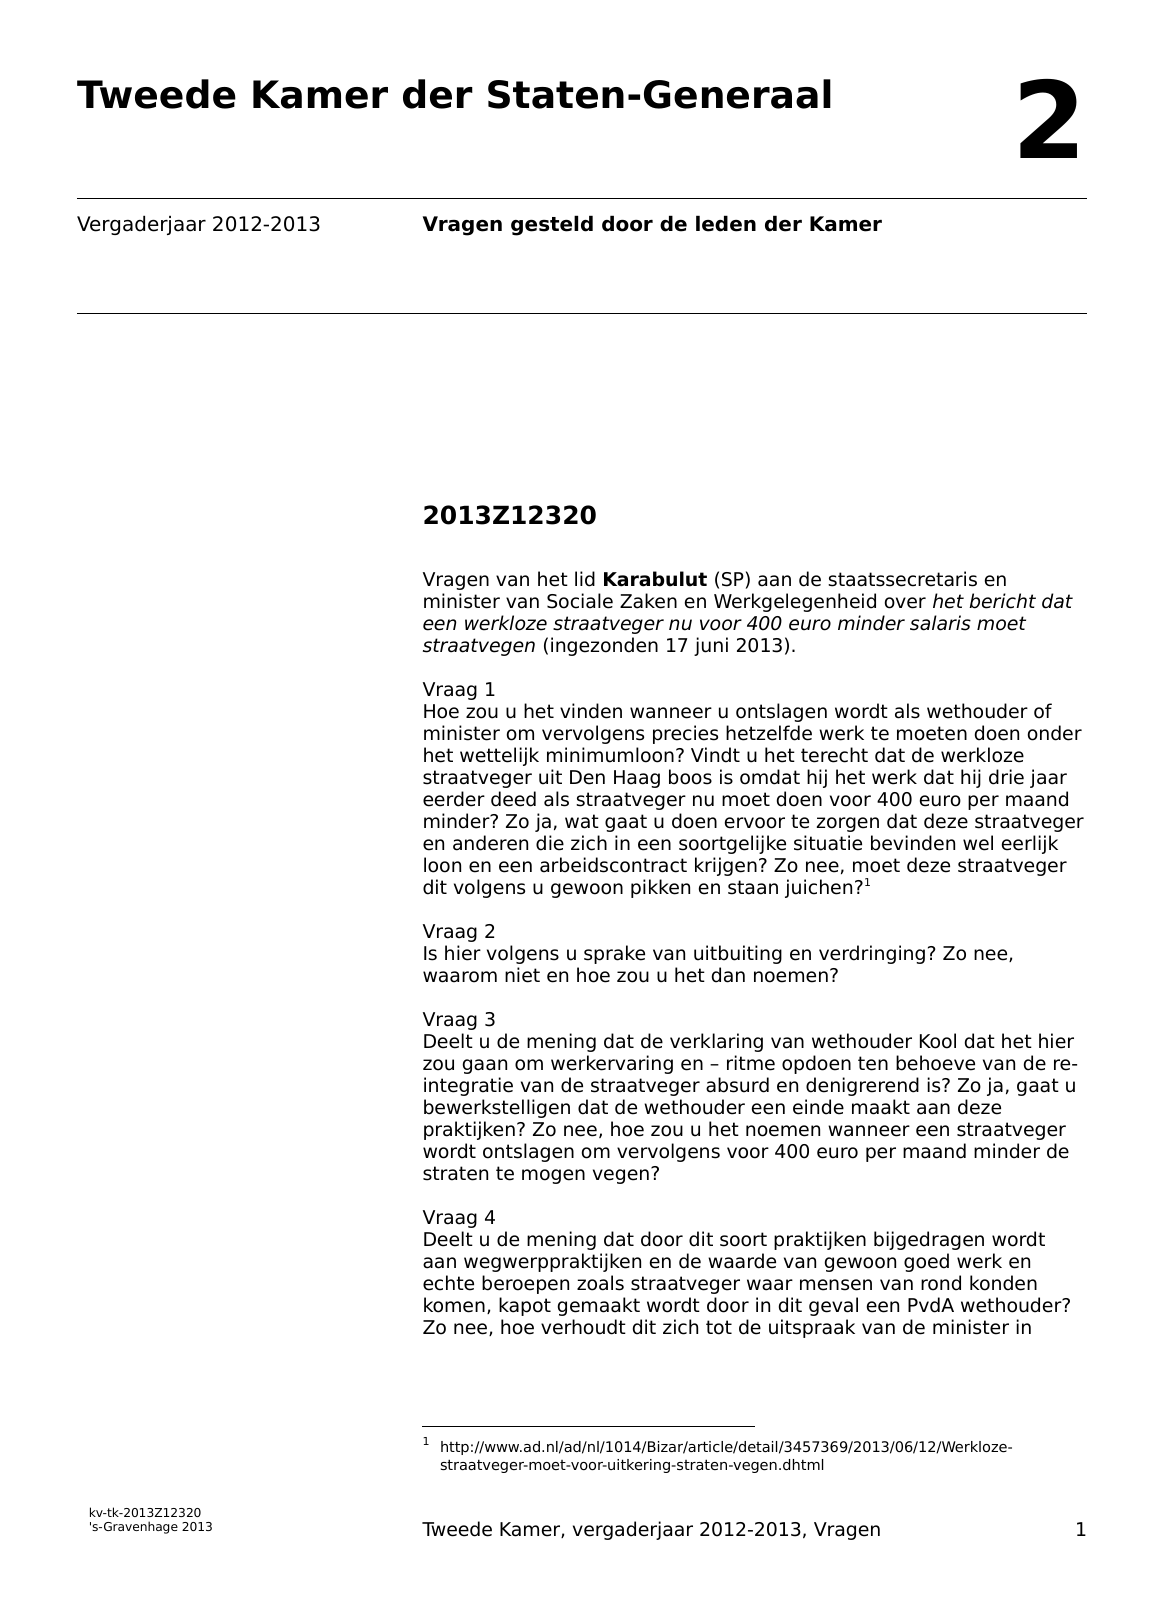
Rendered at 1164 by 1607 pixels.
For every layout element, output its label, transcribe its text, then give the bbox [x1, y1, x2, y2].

text Deelt u de mening dat door dit soort praktijken bijgedragen wordt aan wegwerppraktijken en de waarde van gewoon goed werk en echte beroepen zoals straatveger waar mensen van rond konden komen, kapot gemaakt wordt door in dit geval een PvdA wethouder? Zo nee, hoe verhoudt dit zich tot de uitspraak van de minister in [422, 1229, 1087, 1339]
table_header 2 [886, 59, 1087, 198]
table_header Tweede Kamer der Staten-Generaal [77, 59, 886, 198]
text Vraag 1 [422, 679, 1087, 701]
table_cell Vergaderjaar 2012-2013 [77, 199, 422, 313]
text kv-tk-2013Z12320 [88, 1506, 323, 1520]
text Vraag 2 [422, 921, 1087, 943]
text 's-Gravenhage 2013 [88, 1520, 323, 1534]
text Is hier volgens u sprake van uitbuiting en verdringing? Zo nee, waarom niet en hoe zou u het dan noemen? [422, 943, 1087, 987]
text Vraag 3 [422, 1009, 1087, 1031]
table_cell Vragen gesteld door de leden der Kamer [422, 199, 1087, 313]
text Vragen van het lid Karabulut (SP) aan de staatssecretaris en minister van Sociale Zaken en Werkgelegenheid over het bericht dat een werkloze straatveger nu voor 400 euro minder salaris moet straatvegen (ingezonden 17 juni 2013). [422, 569, 1087, 657]
text 2013Z12320 [422, 501, 1087, 531]
text Vraag 4 [422, 1207, 1087, 1229]
text Hoe zou u het vinden wanneer u ontslagen wordt als wethouder of minister om vervolgens precies hetzelfde werk te moeten doen onder het wettelijk minimumloon? Vindt u het terecht dat de werkloze straatveger uit Den Haag boos is omdat hij het werk dat hij drie jaar eerder deed als straatveger nu moet doen voor 400 euro per maand minder? Zo ja, wat gaat u doen ervoor te zorgen dat deze straatveger en anderen die zich in een soortgelijke situatie bevinden wel eerlijk loon en een arbeidscontract krijgen? Zo nee, moet deze straatveger dit volgens u gewoon pikken en staan juichen? [422, 701, 1087, 899]
text Deelt u de mening dat de verklaring van wethouder Kool dat het hier zou gaan om werkervaring en – ritme opdoen ten behoeve van de re-integratie van de straatveger absurd en denigrerend is? Zo ja, gaat u bewerkstelligen dat de wethouder een einde maakt aan deze praktijken? Zo nee, hoe zou u het noemen wanneer een straatveger wordt ontslagen om vervolgens voor 400 euro per maand minder de straten te mogen vegen? [422, 1031, 1087, 1185]
text http://www.ad.nl/ad/nl/1014/Bizar/article/detail/3457369/2013/06/12/Werkloze-straatveger-moet-voor-uitkering-straten-vegen.dhtml [422, 1435, 1087, 1474]
